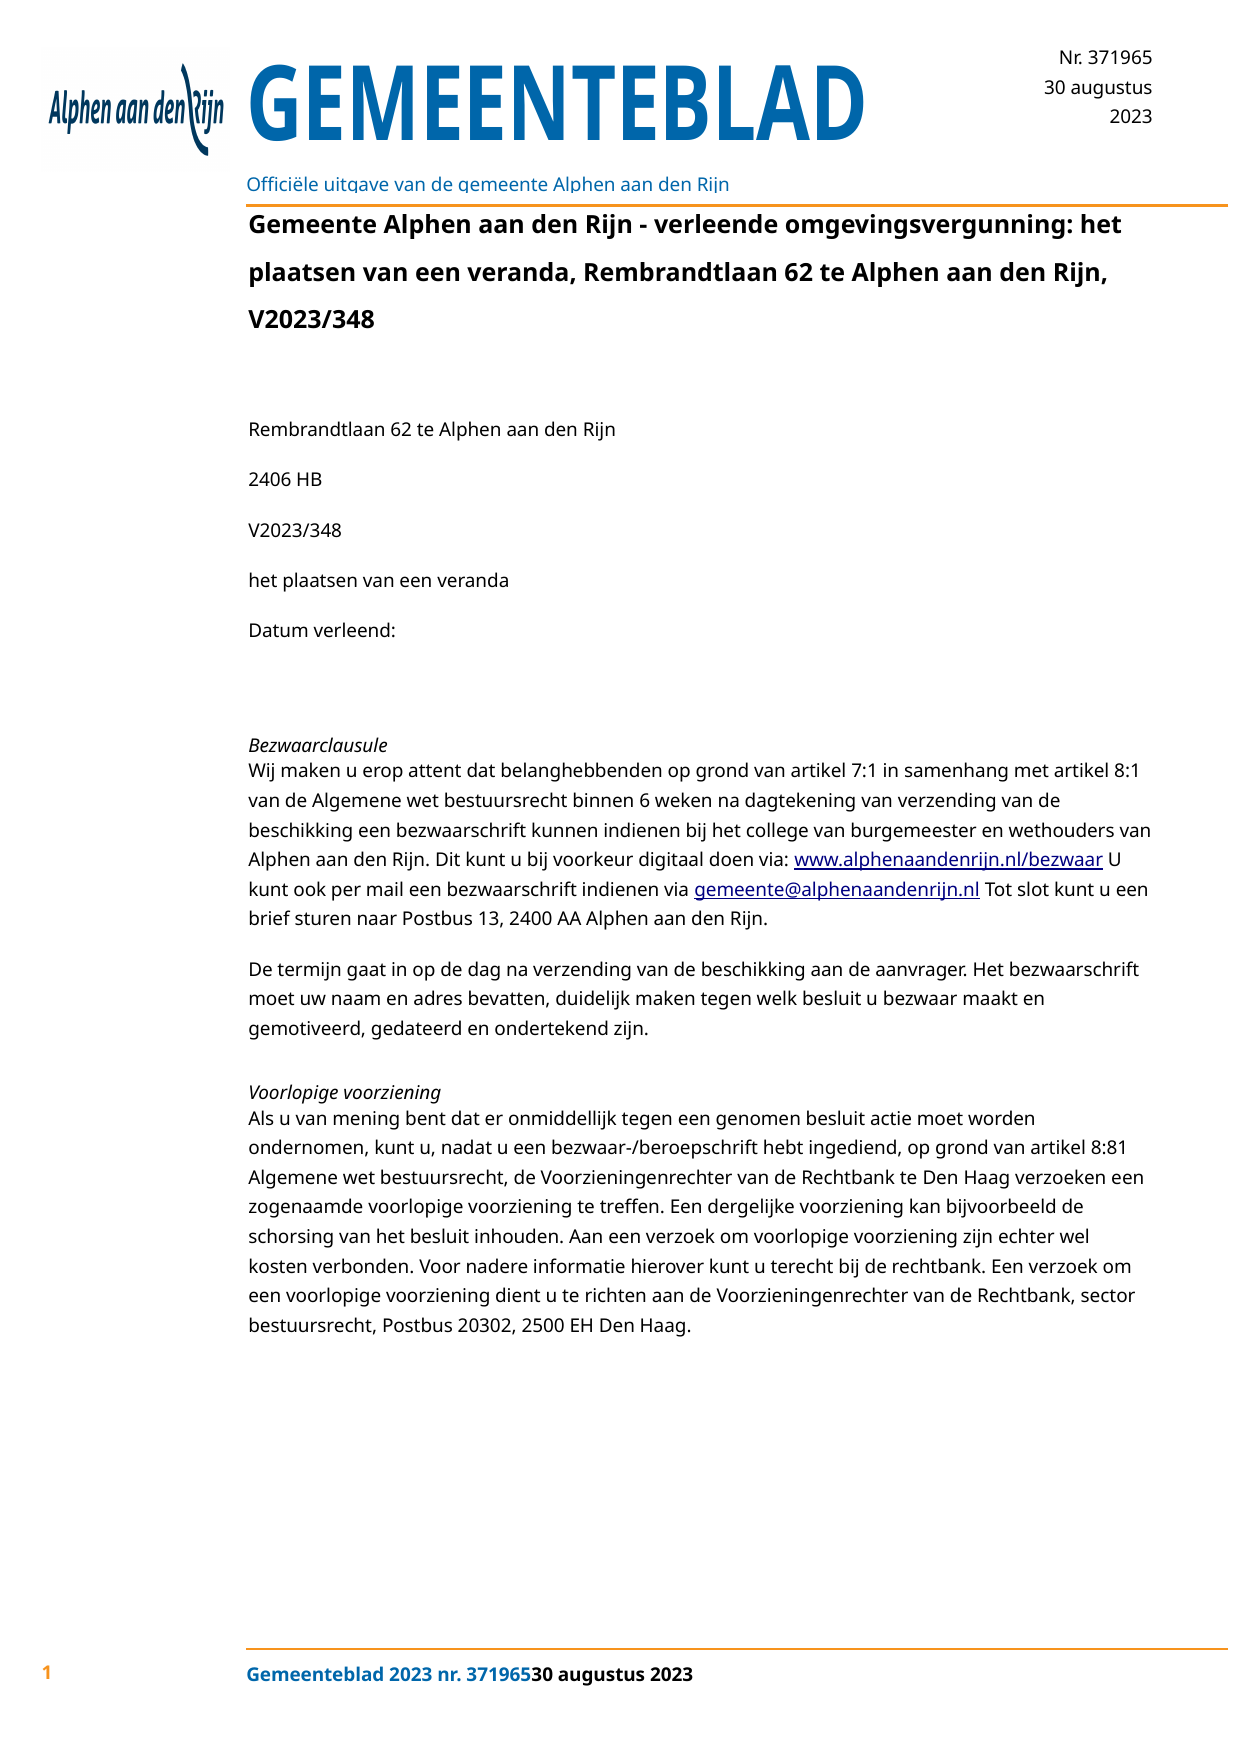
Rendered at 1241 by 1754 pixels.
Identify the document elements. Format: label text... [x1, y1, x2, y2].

text Wij maken u erop attent dat belanghebbenden op grond van artikel 7:1 in samenhang met artikel 8:1 van de Algemene wet bestuursrecht binnen 6 weken na dagtekening van verzending van de beschikking een bezwaarschrift kunnen indienen bij het college van burgemeester en wethouders van Alphen aan den Rijn. Dit kunt u bij voorkeur digitaal doen via: www.alphenaandenrijn.nl/bezwaar U kunt ook per mail een bezwaarschrift indienen via gemeente@alphenaandenrijn.nl Tot slot kunt u een brief sturen naar Postbus 13, 2400 AA Alphen aan den Rijn. [248, 758, 1152, 931]
text het plaatsen van een veranda [248, 567, 1152, 593]
text Gemeente Alphen aan den Rijn - verleende omgevingsvergunning: het plaatsen van een veranda, Rembrandtlaan 62 te Alphen aan den Rijn, V2023/348 [248, 207, 1152, 336]
picture [41, 47, 231, 172]
text Als u van mening bent dat er onmiddellijk tegen een genomen besluit actie moet worden ondernomen, kunt u, nadat u een bezwaar-/beroepschrift hebt ingediend, op grond van artikel 8:81 Algemene wet bestuursrecht, de Voorzieningenrechter van de Rechtbank te Den Haag verzoeken een zogenaamde voorlopige voorziening te treffen. Een dergelijke voorziening kan bijvoorbeeld de schorsing van het besluit inhouden. Aan een verzoek om voorlopige voorziening zijn echter wel kosten verbonden. Voor nadere informatie hierover kunt u terecht bij de rechtbank. Een verzoek om een voorlopige voorziening dient u te richten aan de Voorzieningenrechter van de Rechtbank, sector bestuursrecht, Postbus 20302, 2500 EH Den Haag. [248, 1105, 1152, 1338]
text Bezwaarclausule [248, 732, 1152, 758]
text V2023/348 [248, 517, 1152, 542]
text 2406 HB [248, 466, 1152, 492]
text Voorlopige voorziening [248, 1079, 1152, 1105]
text Datum verleend: [248, 618, 1152, 643]
text De termijn gaat in op de dag na verzending van de beschikking aan de aanvrager. Het bezwaarschrift moet uw naam en adres bevatten, duidelijk maken tegen welk besluit u bezwaar maakt en gemotiveerd, gedateerd en ondertekend zijn. [248, 956, 1152, 1041]
text Rembrandtlaan 62 te Alphen aan den Rijn [248, 416, 1152, 442]
